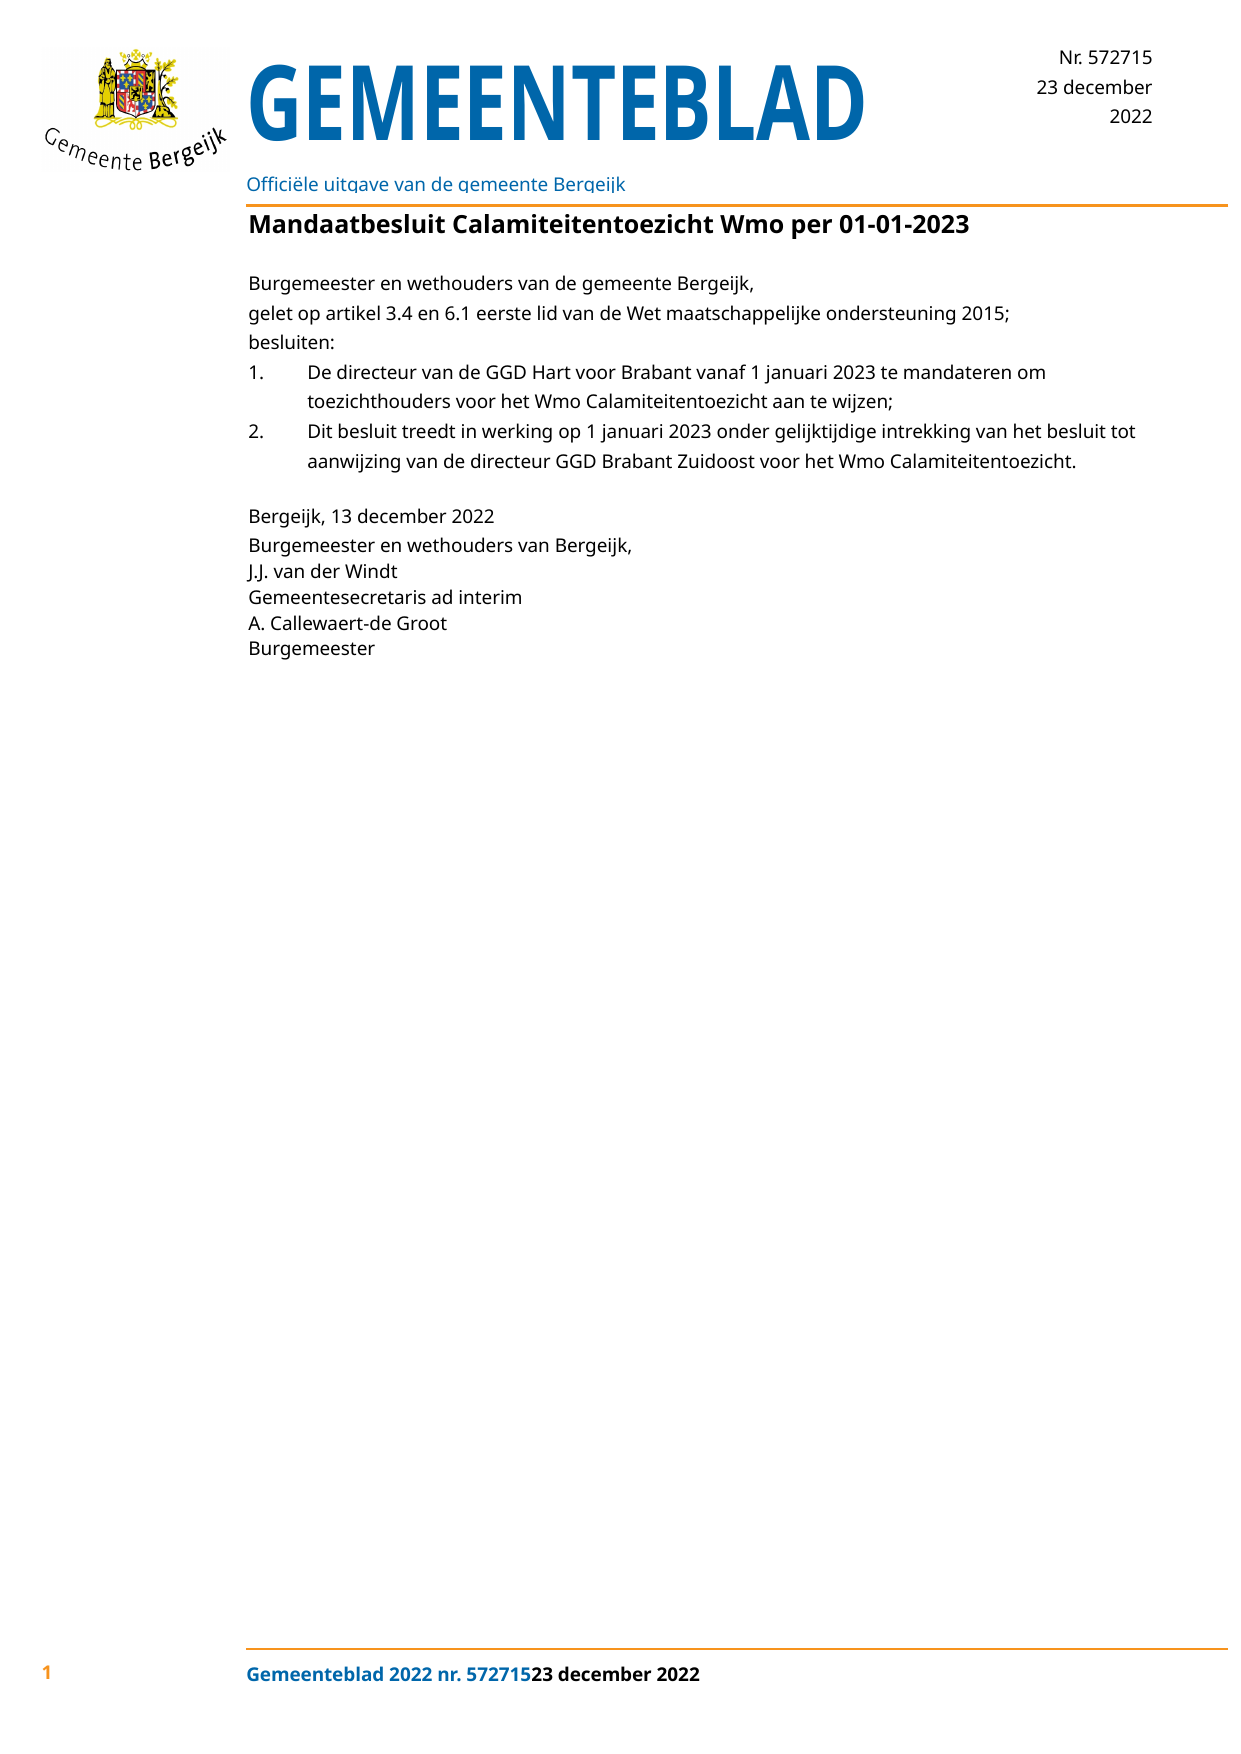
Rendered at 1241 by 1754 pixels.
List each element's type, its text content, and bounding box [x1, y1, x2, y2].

list Dit besluit treedt in werking op 1 januari 2023 onder gelijktijdige intrekking van het besluit tot aanwijzing van de directeur GGD Brabant Zuidoost voor het Wmo Calamiteitentoezicht. [248, 418, 1152, 473]
picture [41, 47, 231, 172]
text Bergeijk, 13 december 2022 [248, 503, 1152, 529]
text Burgemeester en wethouders van de gemeente Bergeijk, [248, 270, 1152, 296]
text Mandaatbesluit Calamiteitentoezicht Wmo per 01-01-2023 [248, 207, 1152, 241]
text Burgemeester en wethouders van Bergeijk, [248, 533, 1152, 558]
text Burgemeester [248, 636, 1152, 661]
text gelet op artikel 3.4 en 6.1 eerste lid van de Wet maatschappelijke ondersteuning 2015; [248, 300, 1152, 326]
text J.J. van der Windt [248, 558, 1152, 584]
list De directeur van de GGD Hart voor Brabant vanaf 1 januari 2023 te mandateren om toezichthouders voor het Wmo Calamiteitentoezicht aan te wijzen; [248, 359, 1152, 414]
text A. Callewaert-de Groot [248, 610, 1152, 636]
text besluiten: [248, 329, 1152, 355]
text Gemeentesecretaris ad interim [248, 584, 1152, 610]
